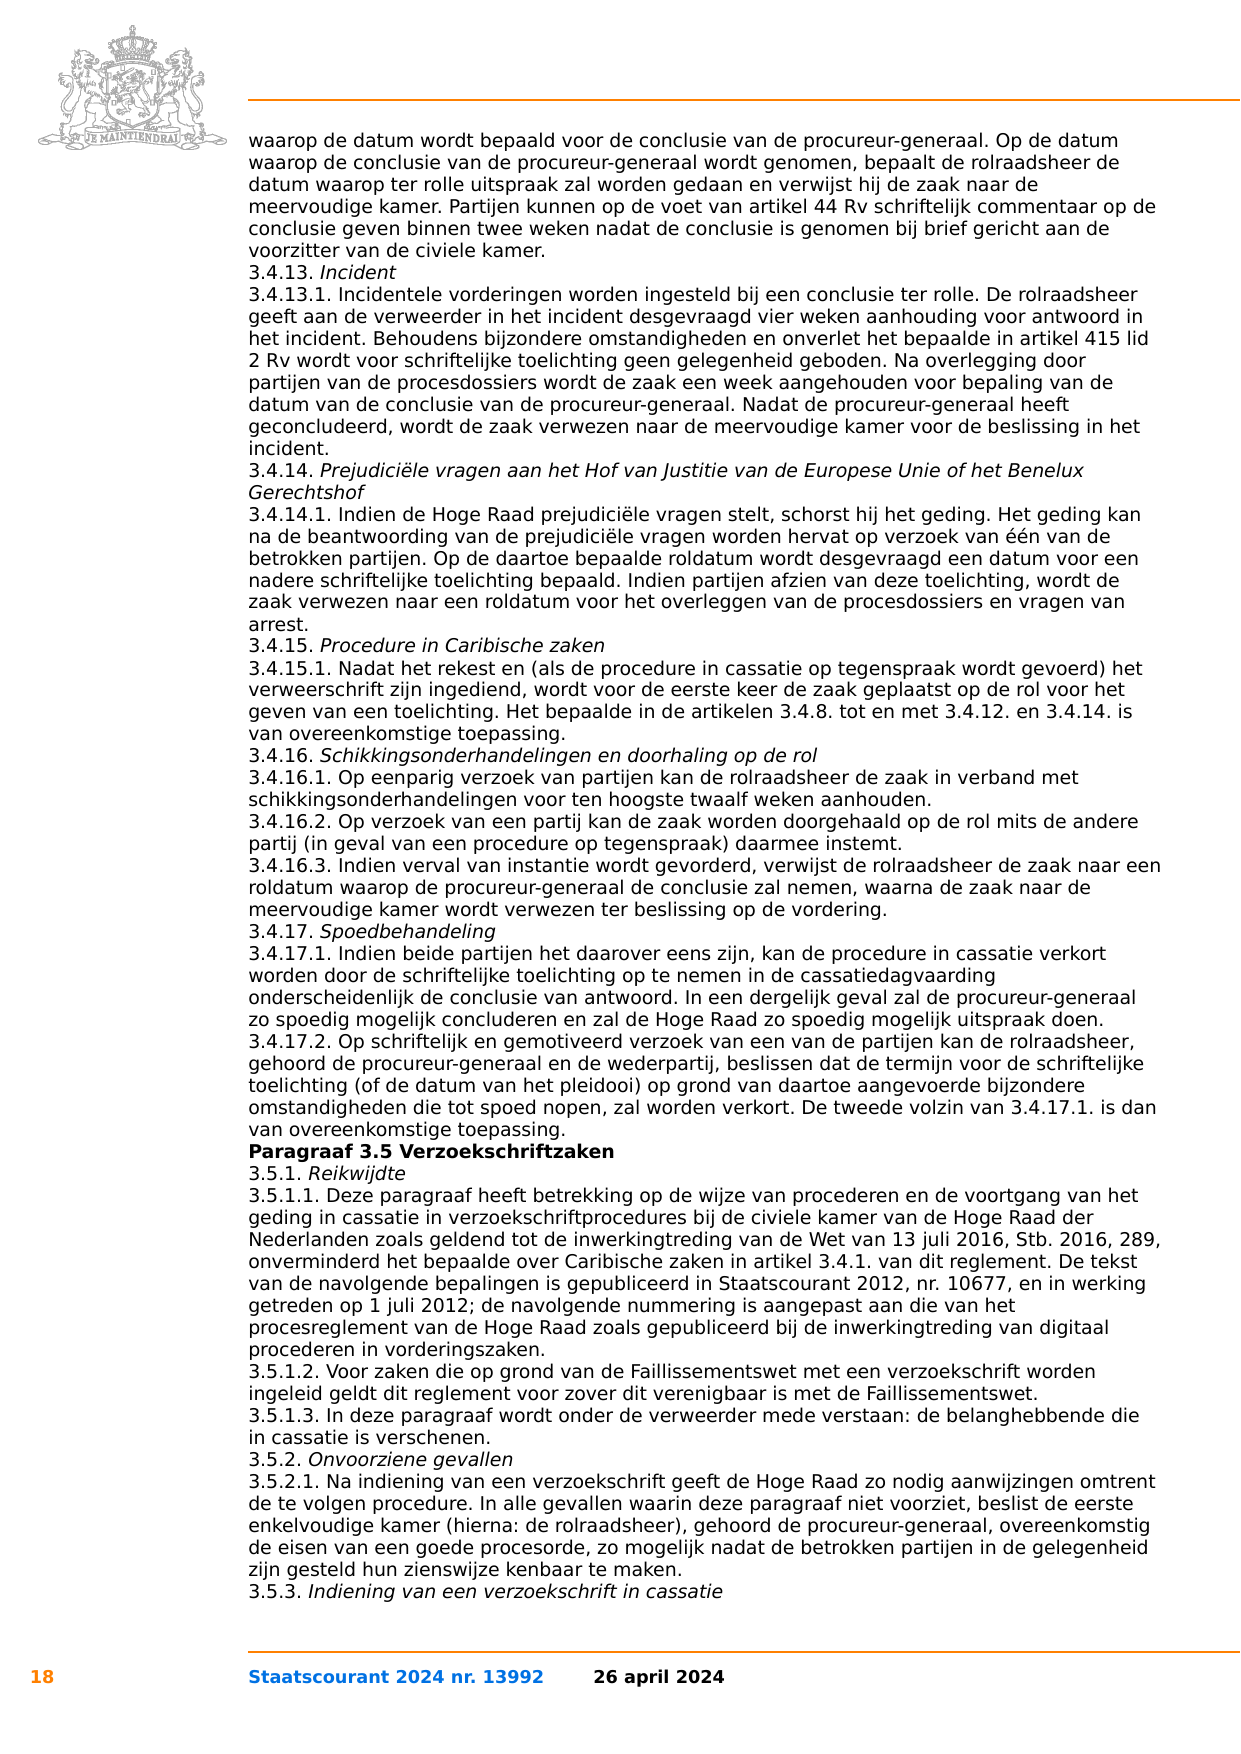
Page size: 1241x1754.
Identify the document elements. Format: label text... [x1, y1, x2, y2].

text 3.4.16.3. Indien verval van instantie wordt gevorderd, verwijst de rolraadsheer de zaak naar een roldatum waarop de procureur-generaal de conclusie zal nemen, waarna de zaak naar de meervoudige kamer wordt verwezen ter beslissing op de vordering. [248, 855, 1163, 921]
text 3.4.17. Spoedbehandeling [248, 921, 1163, 943]
text 3.5.1.2. Voor zaken die op grond van de Faillissementswet met een verzoekschrift worden ingeleid geldt dit reglement voor zover dit verenigbaar is met de Faillissementswet. [248, 1361, 1163, 1405]
text 3.4.17.2. Op schriftelijk en gemotiveerd verzoek van een van de partijen kan de rolraadsheer, gehoord de procureur-generaal en de wederpartij, beslissen dat de termijn voor de schriftelijke toelichting (of de datum van het pleidooi) op grond van daartoe aangevoerde bijzondere omstandigheden die tot spoed nopen, zal worden verkort. De tweede volzin van 3.4.17.1. is dan van overeenkomstige toepassing. [248, 1031, 1163, 1141]
text 3.4.14. Prejudiciële vragen aan het Hof van Justitie van de Europese Unie of het Benelux Gerechtshof [248, 459, 1163, 503]
text 3.5.3. Indiening van een verzoekschrift in cassatie [248, 1581, 1163, 1602]
text 3.5.1. Reikwijdte [248, 1163, 1163, 1185]
text 3.4.16. Schikkingsonderhandelingen en doorhaling op de rol [248, 745, 1163, 767]
text 3.5.2.1. Na indiening van een verzoekschrift geeft de Hoge Raad zo nodig aanwijzingen omtrent de te volgen procedure. In alle gevallen waarin deze paragraaf niet voorziet, beslist de eerste enkelvoudige kamer (hierna: de rolraadsheer), gehoord de procureur-generaal, overeenkomstig de eisen van een goede procesorde, zo mogelijk nadat de betrokken partijen in de gelegenheid zijn gesteld hun zienswijze kenbaar te maken. [248, 1471, 1163, 1581]
text 3.4.15.1. Nadat het rekest en (als de procedure in cassatie op tegenspraak wordt gevoerd) het verweerschrift zijn ingediend, wordt voor de eerste keer de zaak geplaatst op de rol voor het geven van een toelichting. Het bepaalde in de artikelen 3.4.8. tot en met 3.4.12. en 3.4.14. is van overeenkomstige toepassing. [248, 657, 1163, 745]
text 3.4.16.2. Op verzoek van een partij kan de zaak worden doorgehaald op de rol mits de andere partij (in geval van een procedure op tegenspraak) daarmee instemt. [248, 811, 1163, 855]
text 3.5.2. Onvoorziene gevallen [248, 1449, 1163, 1471]
text 3.4.17.1. Indien beide partijen het daarover eens zijn, kan de procedure in cassatie verkort worden door de schriftelijke toelichting op te nemen in de cassatiedagvaarding onderscheidenlijk de conclusie van antwoord. In een dergelijk geval zal de procureur-generaal zo spoedig mogelijk concluderen en zal de Hoge Raad zo spoedig mogelijk uitspraak doen. [248, 943, 1163, 1031]
text 3.5.1.1. Deze paragraaf heeft betrekking op de wijze van procederen en de voortgang van het geding in cassatie in verzoekschriftprocedures bij de civiele kamer van de Hoge Raad der Nederlanden zoals geldend tot de inwerkingtreding van de Wet van 13 juli 2016, Stb. 2016, 289, onverminderd het bepaalde over Caribische zaken in artikel 3.4.1. van dit reglement. De tekst van de navolgende bepalingen is gepubliceerd in Staatscourant 2012, nr. 10677, en in werking getreden op 1 juli 2012; de navolgende nummering is aangepast aan die van het procesreglement van de Hoge Raad zoals gepubliceerd bij de inwerkingtreding van digitaal procederen in vorderingszaken. [248, 1185, 1163, 1361]
text 3.4.13. Incident [248, 262, 1163, 284]
text 3.4.16.1. Op eenparig verzoek van partijen kan de rolraadsheer de zaak in verband met schikkingsonderhandelingen voor ten hoogste twaalf weken aanhouden. [248, 767, 1163, 811]
text waarop de datum wordt bepaald voor de conclusie van de procureur-generaal. Op de datum waarop de conclusie van de procureur-generaal wordt genomen, bepaalt de rolraadsheer de datum waarop ter rolle uitspraak zal worden gedaan en verwijst hij de zaak naar de meervoudige kamer. Partijen kunnen op de voet van artikel 44 Rv schriftelijk commentaar op de conclusie geven binnen twee weken nadat de conclusie is genomen bij brief gericht aan de voorzitter van de civiele kamer. [248, 130, 1163, 262]
picture [38, 25, 227, 150]
text 3.4.14.1. Indien de Hoge Raad prejudiciële vragen stelt, schorst hij het geding. Het geding kan na de beantwoording van de prejudiciële vragen worden hervat op verzoek van één van de betrokken partijen. Op de daartoe bepaalde roldatum wordt desgevraagd een datum voor een nadere schriftelijke toelichting bepaald. Indien partijen afzien van deze toelichting, wordt de zaak verwezen naar een roldatum voor het overleggen van de procesdossiers en vragen van arrest. [248, 503, 1163, 635]
text Paragraaf 3.5 Verzoekschriftzaken [248, 1141, 1163, 1163]
text 3.5.1.3. In deze paragraaf wordt onder de verweerder mede verstaan: de belanghebbende die in cassatie is verschenen. [248, 1405, 1163, 1449]
text 3.4.15. Procedure in Caribische zaken [248, 635, 1163, 657]
text 3.4.13.1. Incidentele vorderingen worden ingesteld bij een conclusie ter rolle. De rolraadsheer geeft aan de verweerder in het incident desgevraagd vier weken aanhouding voor antwoord in het incident. Behoudens bijzondere omstandigheden en onverlet het bepaalde in artikel 415 lid 2 Rv wordt voor schriftelijke toelichting geen gelegenheid geboden. Na overlegging door partijen van de procesdossiers wordt de zaak een week aangehouden voor bepaling van de datum van de conclusie van de procureur-generaal. Nadat de procureur-generaal heeft geconcludeerd, wordt de zaak verwezen naar de meervoudige kamer voor de beslissing in het incident. [248, 284, 1163, 459]
